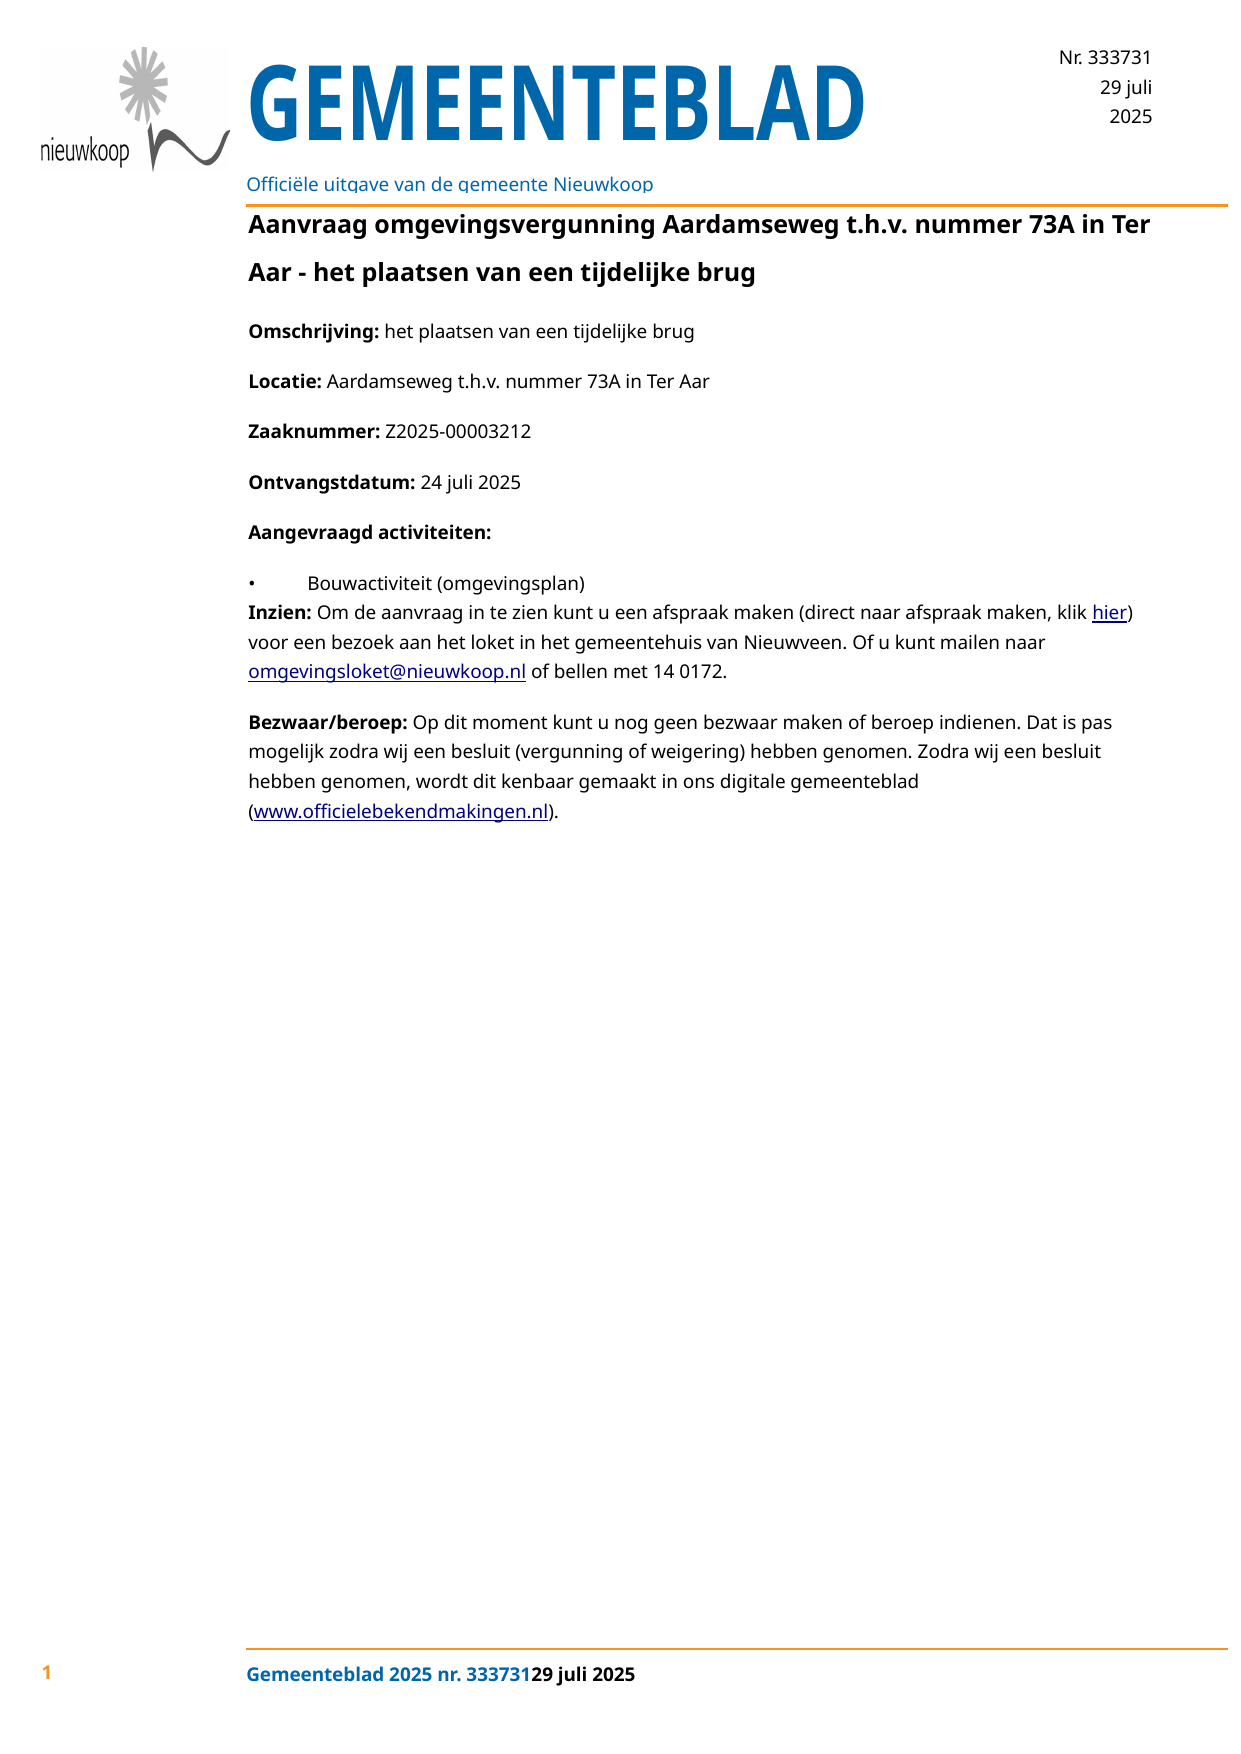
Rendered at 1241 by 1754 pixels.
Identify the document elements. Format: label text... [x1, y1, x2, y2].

text Omschrijving: het plaatsen van een tijdelijke brug [248, 318, 1152, 344]
text Ontvangstdatum: 24 juli 2025 [248, 469, 1152, 495]
list Bouwactiviteit (omgevingsplan) [248, 570, 1152, 596]
text Aanvraag omgevingsvergunning Aardamseweg t.h.v. nummer 73A in Ter Aar - het plaatsen van een tijdelijke brug [248, 207, 1152, 288]
picture [41, 47, 231, 172]
text Bezwaar/beroep: Op dit moment kunt u nog geen bezwaar maken of beroep indienen. Dat is pas mogelijk zodra wij een besluit (vergunning of weigering) hebben genomen. Zodra wij een besluit hebben genomen, wordt dit kenbaar gemaakt in ons digitale gemeenteblad (www.officielebekendmakingen.nl). [248, 709, 1152, 824]
text Aangevraagd activiteiten: [248, 519, 1152, 545]
text Zaaknummer: Z2025-00003212 [248, 419, 1152, 444]
text Inzien: Om de aanvraag in te zien kunt u een afspraak maken (direct naar afspraak maken, klik hier) voor een bezoek aan het loket in het gemeentehuis van Nieuwveen. Of u kunt mailen naar omgevingsloket@nieuwkoop.nl of bellen met 14 0172. [248, 599, 1152, 684]
text Locatie: Aardamseweg t.h.v. nummer 73A in Ter Aar [248, 368, 1152, 394]
